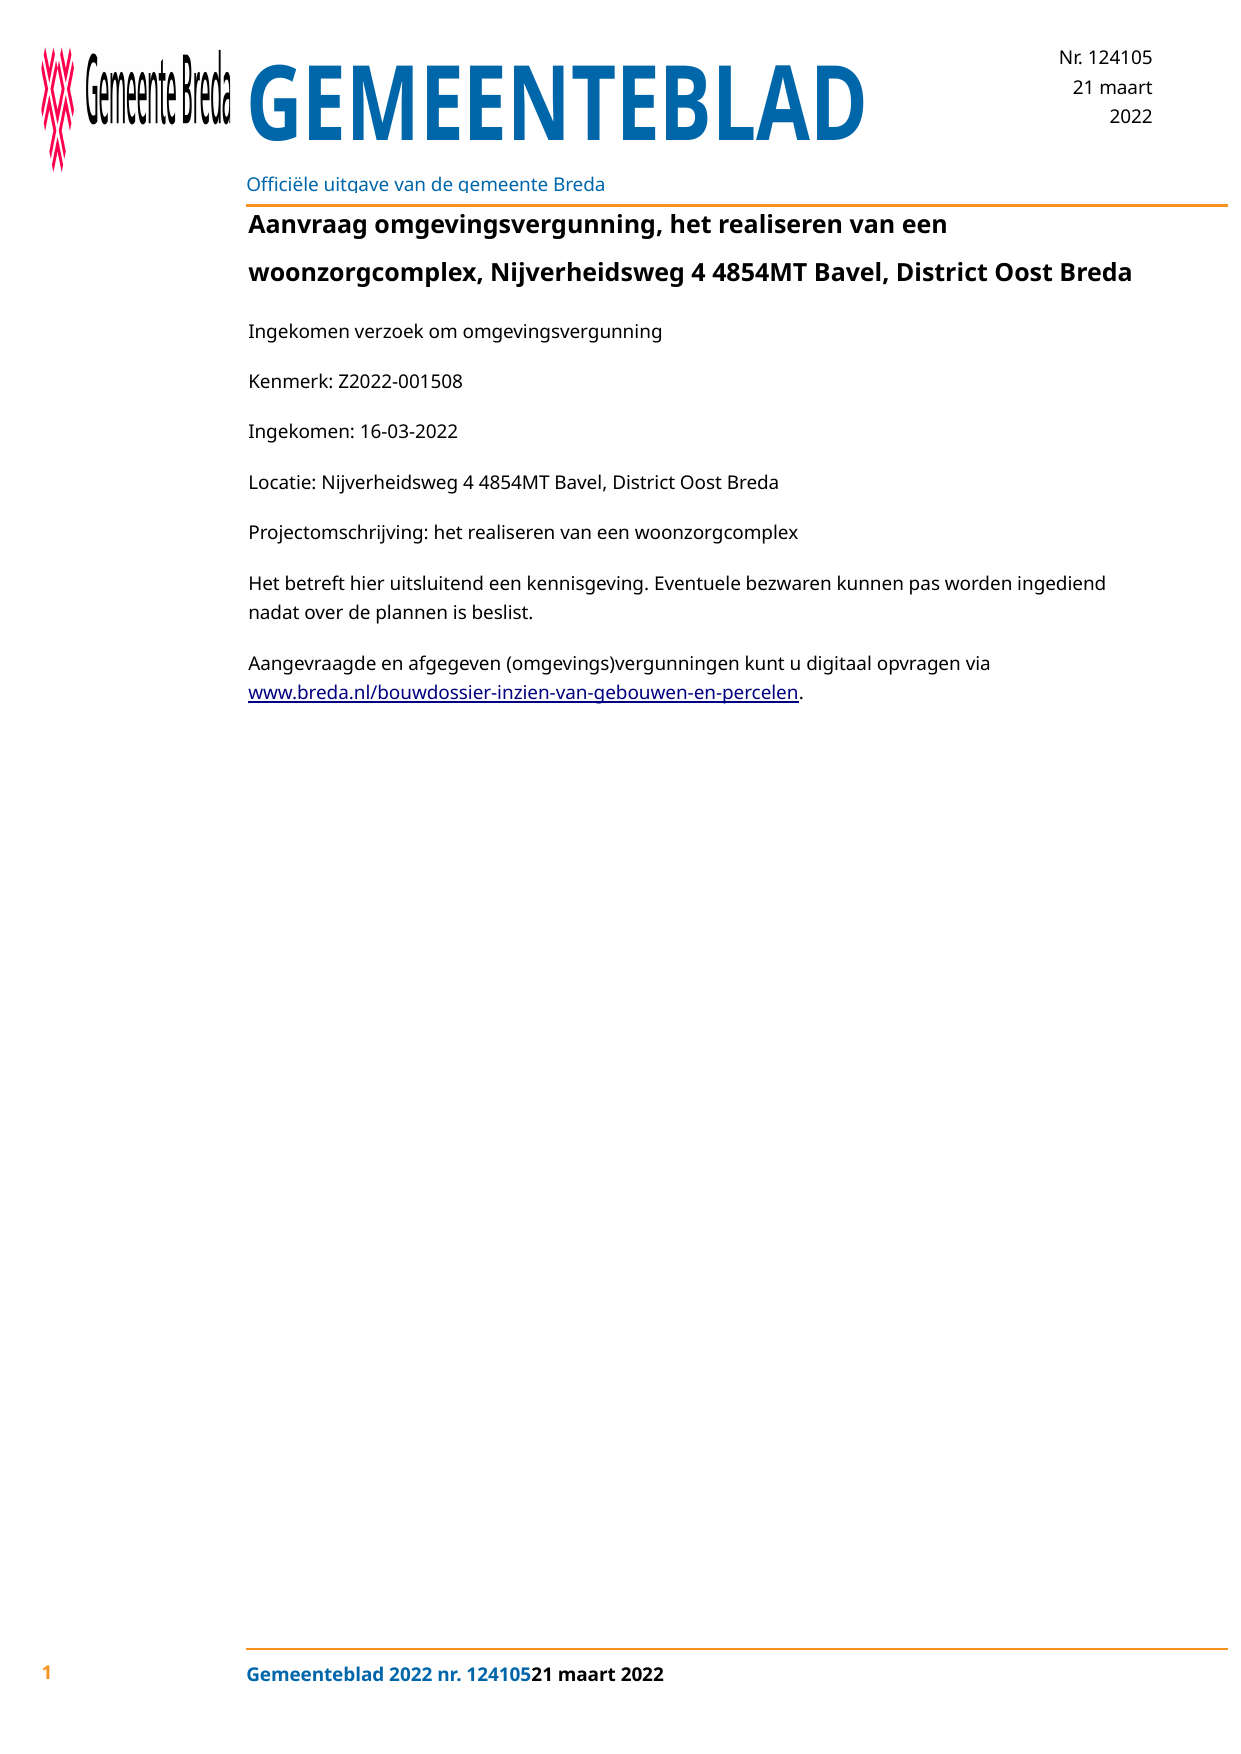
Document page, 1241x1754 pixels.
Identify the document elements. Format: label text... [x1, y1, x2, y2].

text Aangevraagde en afgegeven (omgevings)vergunningen kunt u digitaal opvragen via www.breda.nl/bouwdossier-inzien-van-gebouwen-en-percelen. [248, 650, 1152, 705]
text Aanvraag omgevingsvergunning, het realiseren van een woonzorgcomplex, Nijverheidsweg 4 4854MT Bavel, District Oost Breda [248, 207, 1152, 288]
text Projectomschrijving: het realiseren van een woonzorgcomplex [248, 519, 1152, 545]
text Het betreft hier uitsluitend een kennisgeving. Eventuele bezwaren kunnen pas worden ingediend nadat over de plannen is beslist. [248, 570, 1152, 625]
text Kenmerk: Z2022-001508 [248, 368, 1152, 394]
picture [41, 47, 231, 172]
text Ingekomen: 16-03-2022 [248, 419, 1152, 444]
text Ingekomen verzoek om omgevingsvergunning [248, 318, 1152, 344]
text Locatie: Nijverheidsweg 4 4854MT Bavel, District Oost Breda [248, 469, 1152, 495]
